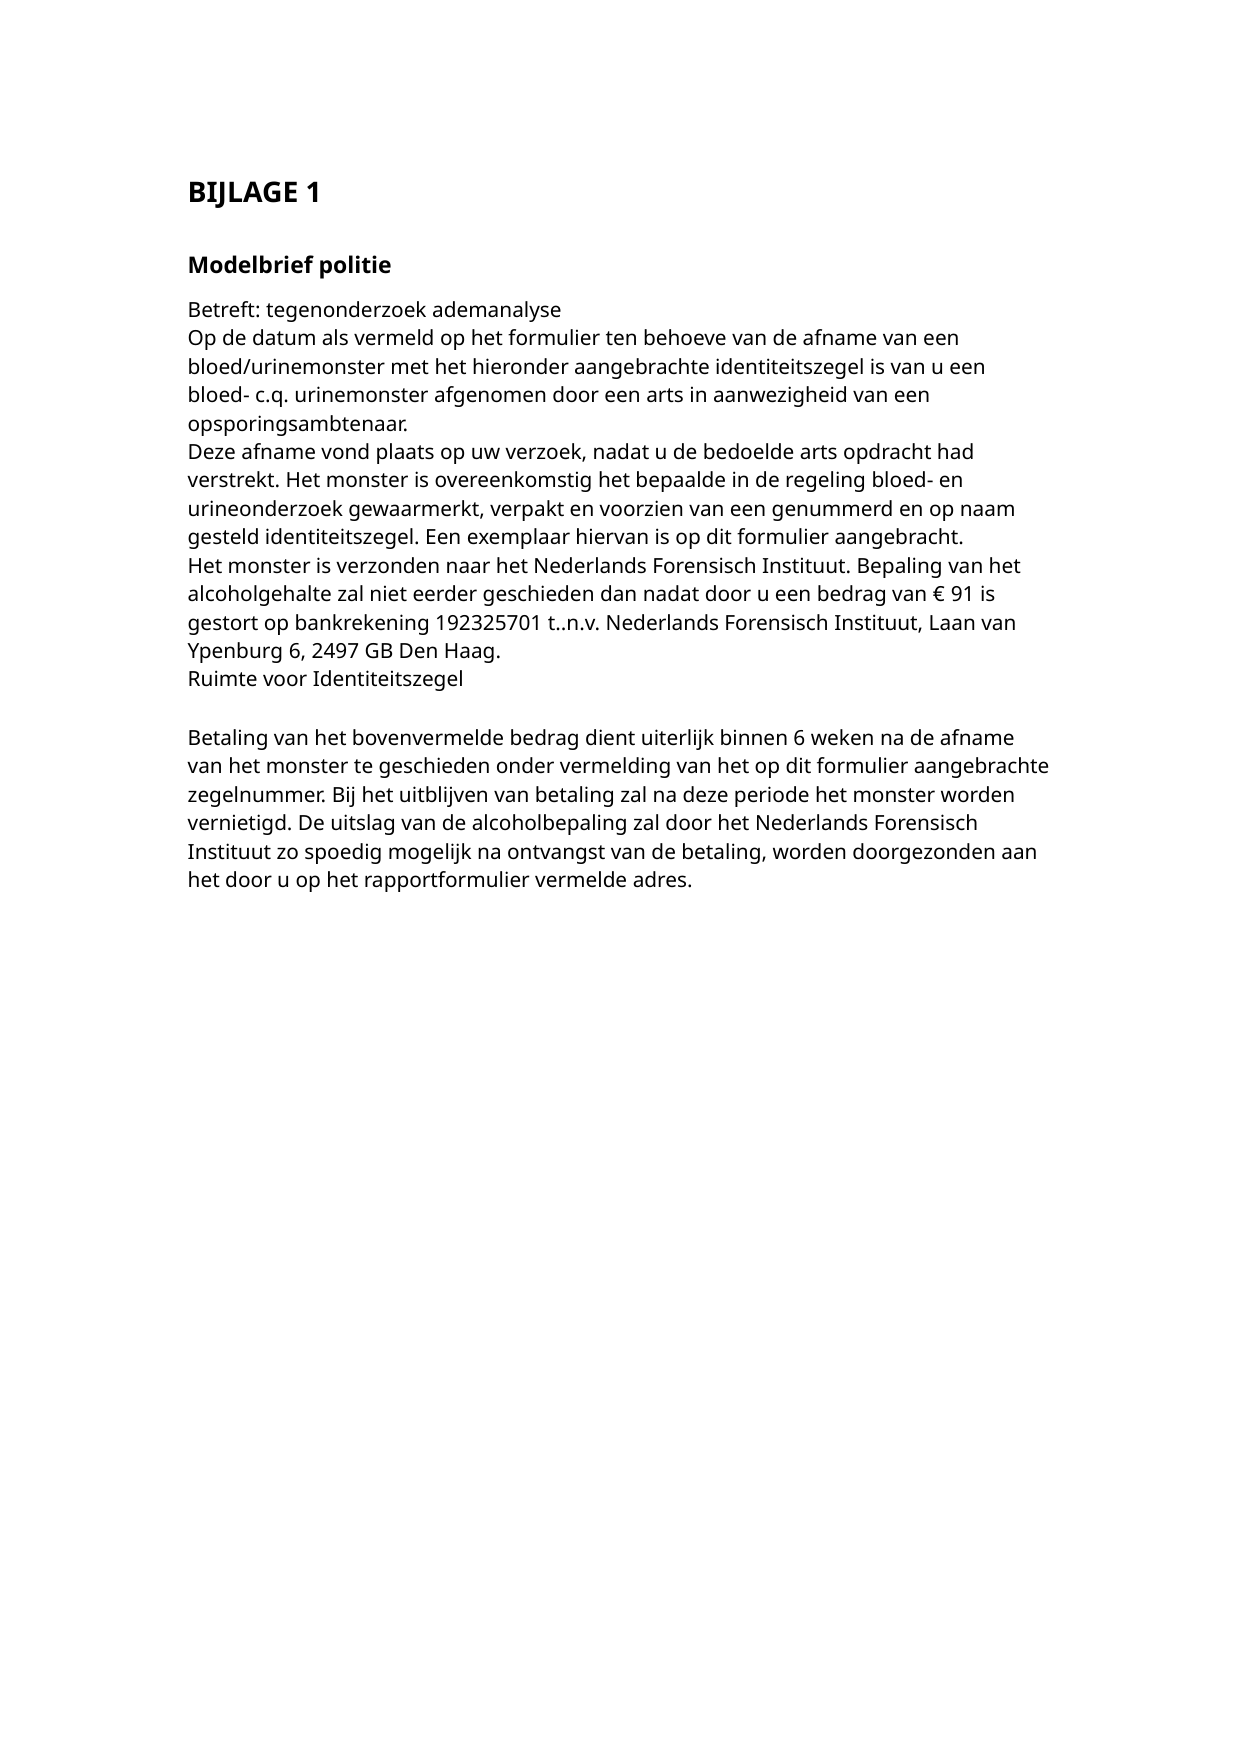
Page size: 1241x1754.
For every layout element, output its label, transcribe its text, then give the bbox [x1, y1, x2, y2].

text Betaling van het bovenvermelde bedrag dient uiterlijk binnen 6 weken na de afname van het monster te geschieden onder vermelding van het op dit formulier aangebrachte zegelnummer. Bij het uitblijven van betaling zal na deze periode het monster worden vernietigd. De uitslag van de alcoholbepaling zal door het Nederlands Forensisch Instituut zo spoedig mogelijk na ontvangst van de betaling, worden doorgezonden aan het door u op het rapportformulier vermelde adres. [187, 723, 1053, 894]
text Ruimte voor Identiteitszegel [187, 664, 1053, 693]
text Het monster is verzonden naar het Nederlands Forensisch Instituut. Bepaling van het alcoholgehalte zal niet eerder geschieden dan nadat door u een bedrag van € 91 is gestort op bankrekening 192325701 t..n.v. Nederlands Forensisch Instituut, Laan van Ypenburg 6, 2497 GB Den Haag. [187, 551, 1053, 664]
text Deze afname vond plaats op uw verzoek, nadat u de bedoelde arts opdracht had verstrekt. Het monster is overeenkomstig het bepaalde in de regeling bloed- en urineonderzoek gewaarmerkt, verpakt en voorzien van een genummerd en op naam gesteld identiteitszegel. Een exemplaar hiervan is op dit formulier aangebracht. [187, 437, 1053, 551]
text Op de datum als vermeld op het formulier ten behoeve van de afname van een bloed/urinemonster met het hieronder aangebrachte identiteitszegel is van u een bloed- c.q. urinemonster afgenomen door een arts in aanwezigheid van een opsporingsambtenaar. [187, 323, 1053, 437]
subtitle BIJLAGE 1 [187, 172, 1053, 211]
text Betreft: tegenonderzoek ademanalyse [187, 295, 1053, 323]
subtitle Modelbrief politie [187, 249, 1053, 280]
